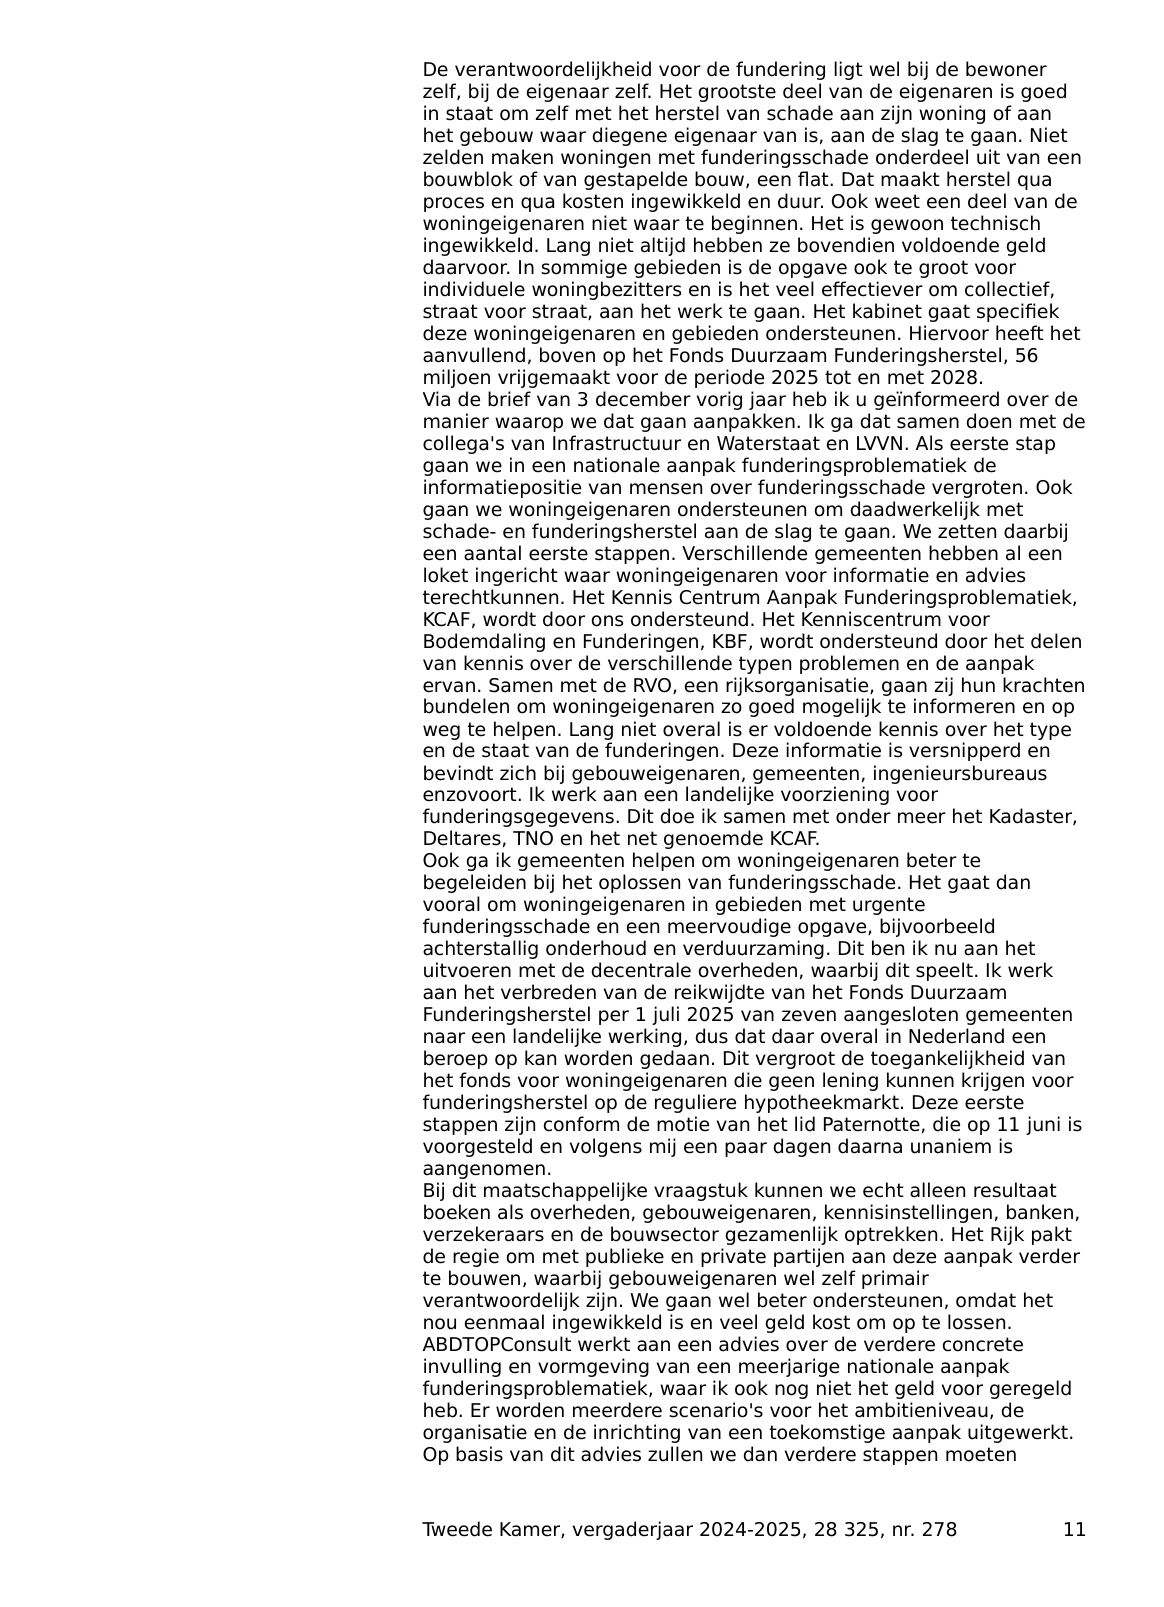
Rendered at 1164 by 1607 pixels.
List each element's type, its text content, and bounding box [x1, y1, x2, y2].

text De verantwoordelijkheid voor de fundering ligt wel bij de bewoner zelf, bij de eigenaar zelf. Het grootste deel van de eigenaren is goed in staat om zelf met het herstel van schade aan zijn woning of aan het gebouw waar diegene eigenaar van is, aan de slag te gaan. Niet zelden maken woningen met funderingsschade onderdeel uit van een bouwblok of van gestapelde bouw, een flat. Dat maakt herstel qua proces en qua kosten ingewikkeld en duur. Ook weet een deel van de woningeigenaren niet waar te beginnen. Het is gewoon technisch ingewikkeld. Lang niet altijd hebben ze bovendien voldoende geld daarvoor. In sommige gebieden is de opgave ook te groot voor individuele woningbezitters en is het veel effectiever om collectief, straat voor straat, aan het werk te gaan. Het kabinet gaat specifiek deze woningeigenaren en gebieden ondersteunen. Hiervoor heeft het aanvullend, boven op het Fonds Duurzaam Funderingsherstel, 56 miljoen vrijgemaakt voor de periode 2025 tot en met 2028. [422, 59, 1087, 389]
text Via de brief van 3 december vorig jaar heb ik u geïnformeerd over de manier waarop we dat gaan aanpakken. Ik ga dat samen doen met de collega's van Infrastructuur en Waterstaat en LVVN. Als eerste stap gaan we in een nationale aanpak funderingsproblematiek de informatiepositie van mensen over funderingsschade vergroten. Ook gaan we woningeigenaren ondersteunen om daadwerkelijk met schade- en funderingsherstel aan de slag te gaan. We zetten daarbij een aantal eerste stappen. Verschillende gemeenten hebben al een loket ingericht waar woningeigenaren voor informatie en advies terechtkunnen. Het Kennis Centrum Aanpak Funderingsproblematiek, KCAF, wordt door ons ondersteund. Het Kenniscentrum voor Bodemdaling en Funderingen, KBF, wordt ondersteund door het delen van kennis over de verschillende typen problemen en de aanpak ervan. Samen met de RVO, een rijksorganisatie, gaan zij hun krachten bundelen om woningeigenaren zo goed mogelijk te informeren en op weg te helpen. Lang niet overal is er voldoende kennis over het type en de staat van de funderingen. Deze informatie is versnipperd en bevindt zich bij gebouweigenaren, gemeenten, ingenieursbureaus enzovoort. Ik werk aan een landelijke voorziening voor funderingsgegevens. Dit doe ik samen met onder meer het Kadaster, Deltares, TNO en het net genoemde KCAF. [422, 389, 1087, 850]
text Ook ga ik gemeenten helpen om woningeigenaren beter te begeleiden bij het oplossen van funderingsschade. Het gaat dan vooral om woningeigenaren in gebieden met urgente funderingsschade en een meervoudige opgave, bijvoorbeeld achterstallig onderhoud en verduurzaming. Dit ben ik nu aan het uitvoeren met de decentrale overheden, waarbij dit speelt. Ik werk aan het verbreden van de reikwijdte van het Fonds Duurzaam Funderingsherstel per 1 juli 2025 van zeven aangesloten gemeenten naar een landelijke werking, dus dat daar overal in Nederland een beroep op kan worden gedaan. Dit vergroot de toegankelijkheid van het fonds voor woningeigenaren die geen lening kunnen krijgen voor funderingsherstel op de reguliere hypotheekmarkt. Deze eerste stappen zijn conform de motie van het lid Paternotte, die op 11 juni is voorgesteld en volgens mij een paar dagen daarna unaniem is aangenomen. [422, 850, 1087, 1180]
text Bij dit maatschappelijke vraagstuk kunnen we echt alleen resultaat boeken als overheden, gebouweigenaren, kennisinstellingen, banken, verzekeraars en de bouwsector gezamenlijk optrekken. Het Rijk pakt de regie om met publieke en private partijen aan deze aanpak verder te bouwen, waarbij gebouweigenaren wel zelf primair verantwoordelijk zijn. We gaan wel beter ondersteunen, omdat het nou eenmaal ingewikkeld is en veel geld kost om op te lossen. ABDTOPConsult werkt aan een advies over de verdere concrete invulling en vormgeving van een meerjarige nationale aanpak funderingsproblematiek, waar ik ook nog niet het geld voor geregeld heb. Er worden meerdere scenario's voor het ambitieniveau, de organisatie en de inrichting van een toekomstige aanpak uitgewerkt. Op basis van dit advies zullen we dan verdere stappen moeten [422, 1180, 1087, 1466]
